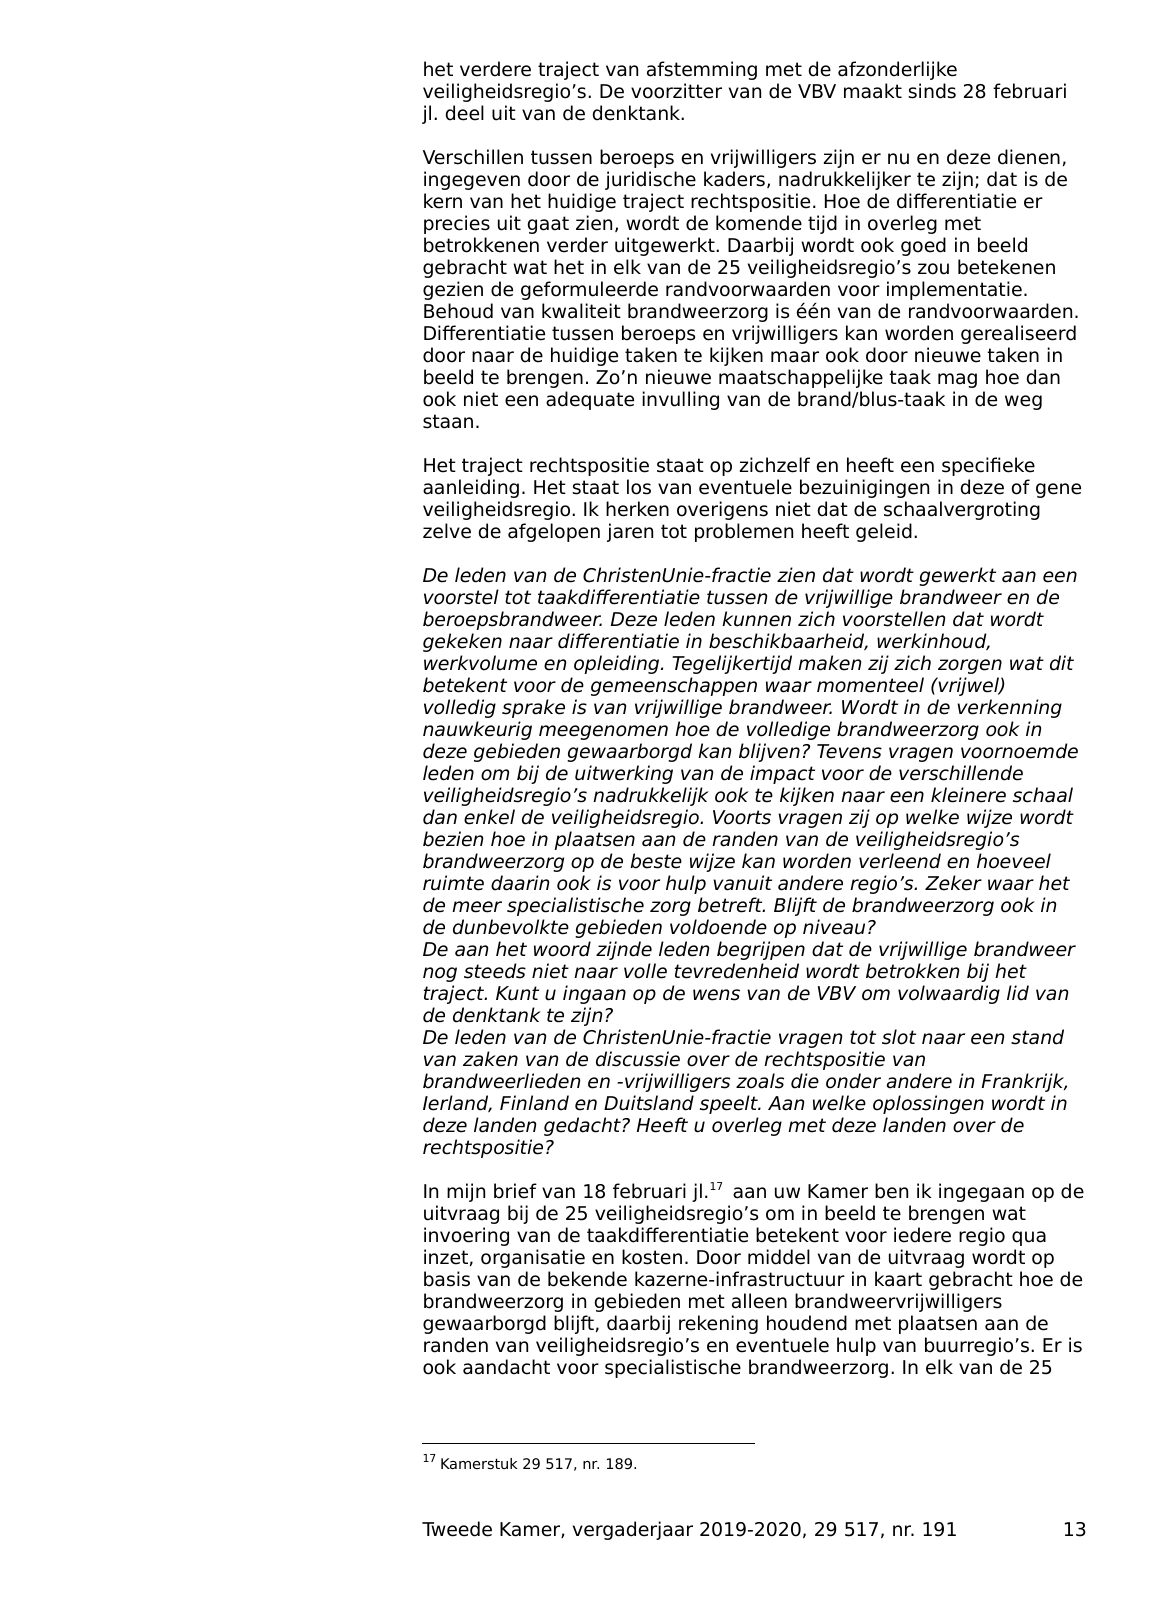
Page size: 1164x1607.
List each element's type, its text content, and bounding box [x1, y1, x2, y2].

text De leden van de ChristenUnie-fractie zien dat wordt gewerkt aan een voorstel tot taakdifferentiatie tussen de vrijwillige brandweer en de beroepsbrandweer. Deze leden kunnen zich voorstellen dat wordt gekeken naar differentiatie in beschikbaarheid, werkinhoud, werkvolume en opleiding. Tegelijkertijd maken zij zich zorgen wat dit betekent voor de gemeenschappen waar momenteel (vrijwel) volledig sprake is van vrijwillige brandweer. Wordt in de verkenning nauwkeurig meegenomen hoe de volledige brandweerzorg ook in deze gebieden gewaarborgd kan blijven? Tevens vragen voornoemde leden om bij de uitwerking van de impact voor de verschillende veiligheidsregio’s nadrukkelijk ook te kijken naar een kleinere schaal dan enkel de veiligheidsregio. Voorts vragen zij op welke wijze wordt bezien hoe in plaatsen aan de randen van de veiligheidsregio’s brandweerzorg op de beste wijze kan worden verleend en hoeveel ruimte daarin ook is voor hulp vanuit andere regio’s. Zeker waar het de meer specialistische zorg betreft. Blijft de brandweerzorg ook in de dunbevolkte gebieden voldoende op niveau? [422, 565, 1087, 939]
text Het traject rechtspositie staat op zichzelf en heeft een specifieke aanleiding. Het staat los van eventuele bezuinigingen in deze of gene veiligheidsregio. Ik herken overigens niet dat de schaalvergroting zelve de afgelopen jaren tot problemen heeft geleid. [422, 455, 1087, 543]
text In mijn brief van 18 februari jl. aan uw Kamer ben ik ingegaan op de uitvraag bij de 25 veiligheidsregio’s om in beeld te brengen wat invoering van de taakdifferentiatie betekent voor iedere regio qua inzet, organisatie en kosten. Door middel van de uitvraag wordt op basis van de bekende kazerne-infrastructuur in kaart gebracht hoe de brandweerzorg in gebieden met alleen brandweervrijwilligers gewaarborgd blijft, daarbij rekening houdend met plaatsen aan de randen van veiligheidsregio’s en eventuele hulp van buurregio’s. Er is ook aandacht voor specialistische brandweerzorg. In elk van de 25 [422, 1181, 1087, 1379]
text Verschillen tussen beroeps en vrijwilligers zijn er nu en deze dienen, ingegeven door de juridische kaders, nadrukkelijker te zijn; dat is de kern van het huidige traject rechtspositie. Hoe de differentiatie er precies uit gaat zien, wordt de komende tijd in overleg met betrokkenen verder uitgewerkt. Daarbij wordt ook goed in beeld gebracht wat het in elk van de 25 veiligheidsregio’s zou betekenen gezien de geformuleerde randvoorwaarden voor implementatie. Behoud van kwaliteit brandweerzorg is één van de randvoorwaarden. Differentiatie tussen beroeps en vrijwilligers kan worden gerealiseerd door naar de huidige taken te kijken maar ook door nieuwe taken in beeld te brengen. Zo’n nieuwe maatschappelijke taak mag hoe dan ook niet een adequate invulling van de brand/blus-taak in de weg staan. [422, 147, 1087, 433]
text Kamerstuk 29 517, nr. 189. [422, 1452, 1087, 1474]
text De leden van de ChristenUnie-fractie vragen tot slot naar een stand van zaken van de discussie over de rechtspositie van brandweerlieden en -vrijwilligers zoals die onder andere in Frankrijk, Ierland, Finland en Duitsland speelt. Aan welke oplossingen wordt in deze landen gedacht? Heeft u overleg met deze landen over de rechtspositie? [422, 1027, 1087, 1159]
text De aan het woord zijnde leden begrijpen dat de vrijwillige brandweer nog steeds niet naar volle tevredenheid wordt betrokken bij het traject. Kunt u ingaan op de wens van de VBV om volwaardig lid van de denktank te zijn? [422, 939, 1087, 1027]
text het verdere traject van afstemming met de afzonderlijke veiligheidsregio’s. De voorzitter van de VBV maakt sinds 28 februari jl. deel uit van de denktank. [422, 59, 1087, 125]
